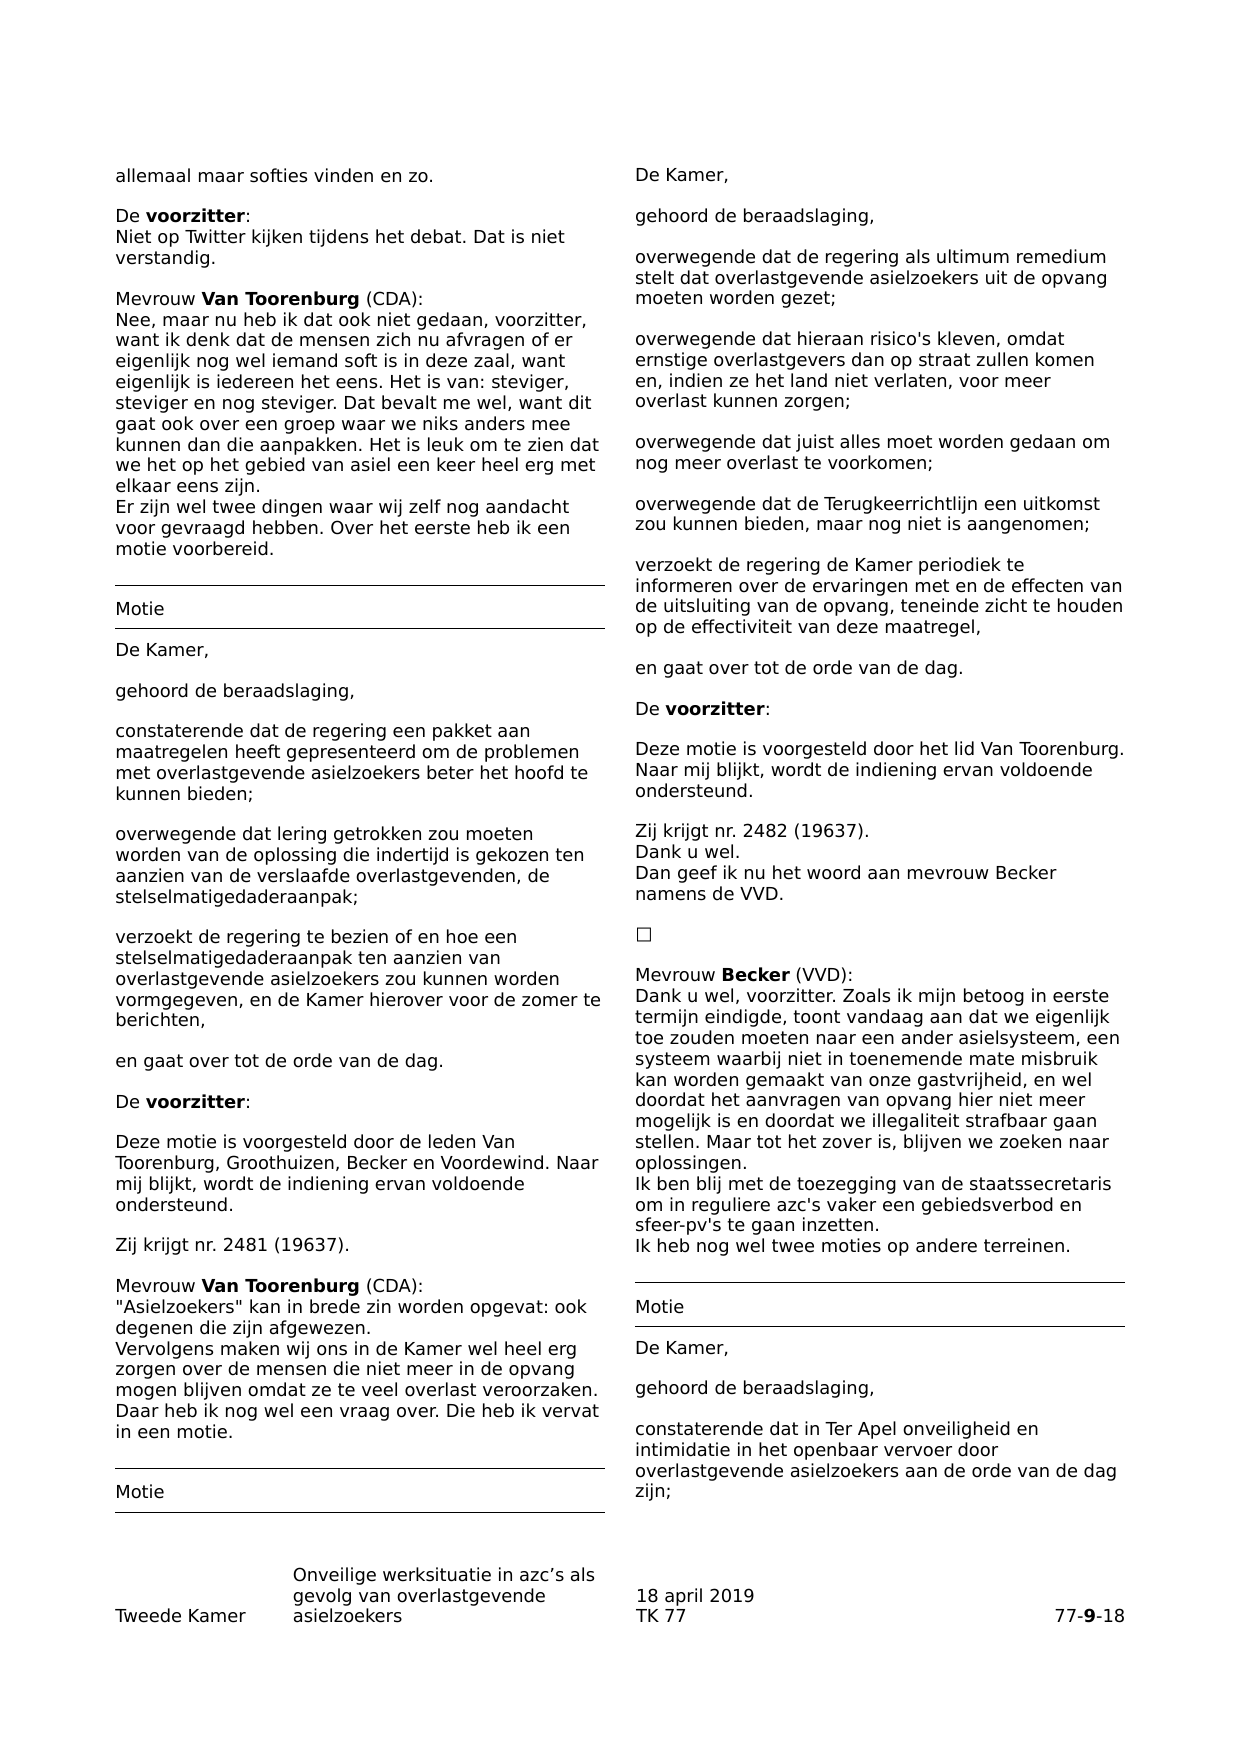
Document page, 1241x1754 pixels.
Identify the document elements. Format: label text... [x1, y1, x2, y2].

text De Kamer, [115, 640, 605, 661]
text Zij krijgt nr. 2481 (19637). [115, 1235, 605, 1256]
text Nee, maar nu heb ik dat ook niet gedaan, voorzitter, want ik denk dat de mensen zich nu afvragen of er eigenlijk nog wel iemand soft is in deze zaal, want eigenlijk is iedereen het eens. Het is van: steviger, steviger en nog steviger. Dat bevalt me wel, want dit gaat ook over een groep waar we niks anders mee kunnen dan die aanpakken. Het is leuk om te zien dat we het op het gebied van asiel een keer heel erg met elkaar eens zijn. [115, 309, 605, 497]
text overwegende dat lering getrokken zou moeten worden van de oplossing die indertijd is gekozen ten aanzien van de verslaafde overlastgevenden, de stelselmatigedaderaanpak; [115, 824, 605, 907]
text Mevrouw Becker (VVD): [635, 965, 1125, 986]
text Motie [635, 1297, 1125, 1317]
text Er zijn wel twee dingen waar wij zelf nog aandacht voor gevraagd hebben. Over het eerste heb ik een motie voorbereid. [115, 497, 605, 559]
text constaterende dat in Ter Apel onveiligheid en intimidatie in het openbaar vervoer door overlastgevende asielzoekers aan de orde van de dag zijn; [635, 1419, 1125, 1502]
text constaterende dat de regering een pakket aan maatregelen heeft gepresenteerd om de problemen met overlastgevende asielzoekers beter het hoofd te kunnen bieden; [115, 721, 605, 804]
text Mevrouw Van Toorenburg (CDA): [115, 1276, 605, 1297]
text Dan geef ik nu het woord aan mevrouw Becker namens de VVD. [635, 863, 1125, 904]
text ⬜ [635, 924, 1125, 945]
text De voorzitter: [115, 206, 605, 227]
text Zij krijgt nr. 2482 (19637). [635, 821, 1125, 842]
text overwegende dat de Terugkeerrichtlijn een uitkomst zou kunnen bieden, maar nog niet is aangenomen; [635, 493, 1125, 535]
text Motie [115, 1482, 605, 1503]
text overwegende dat de regering als ultimum remedium stelt dat overlastgevende asielzoekers uit de opvang moeten worden gezet; [635, 247, 1125, 309]
text De voorzitter: [635, 698, 1125, 719]
text De Kamer, [635, 1337, 1125, 1358]
text verzoekt de regering te bezien of en hoe een stelselmatigedaderaanpak ten aanzien van overlastgevende asielzoekers zou kunnen worden vormgegeven, en de Kamer hierover voor de zomer te berichten, [115, 927, 605, 1031]
text Deze motie is voorgesteld door het lid Van Toorenburg. Naar mij blijkt, wordt de indiening ervan voldoende ondersteund. [635, 739, 1125, 801]
text De voorzitter: [115, 1092, 605, 1112]
text Ik ben blij met de toezegging van de staatssecretaris om in reguliere azc's vaker een gebiedsverbod en sfeer-pv's te gaan inzetten. [635, 1173, 1125, 1236]
text overwegende dat juist alles moet worden gedaan om nog meer overlast te voorkomen; [635, 432, 1125, 473]
text De Kamer, [635, 165, 1125, 186]
text gehoord de beraadslaging, [115, 681, 605, 701]
text Vervolgens maken wij ons in de Kamer wel heel erg zorgen over de mensen die niet meer in de opvang mogen blijven omdat ze te veel overlast veroorzaken. Daar heb ik nog wel een vraag over. Die heb ik vervat in een motie. [115, 1338, 605, 1442]
text Mevrouw Van Toorenburg (CDA): [115, 288, 605, 309]
text gehoord de beraadslaging, [635, 1378, 1125, 1399]
text en gaat over tot de orde van de dag. [115, 1051, 605, 1072]
text overwegende dat hieraan risico's kleven, omdat ernstige overlastgevers dan op straat zullen komen en, indien ze het land niet verlaten, voor meer overlast kunnen zorgen; [635, 329, 1125, 412]
text Ik heb nog wel twee moties op andere terreinen. [635, 1236, 1125, 1257]
text Dank u wel, voorzitter. Zoals ik mijn betoog in eerste termijn eindigde, toont vandaag aan dat we eigenlijk toe zouden moeten naar een ander asielsysteem, een systeem waarbij niet in toenemende mate misbruik kan worden gemaakt van onze gastvrijheid, en wel doordat het aanvragen van opvang hier niet meer mogelijk is en doordat we illegaliteit strafbaar gaan stellen. Maar tot het zover is, blijven we zoeken naar oplossingen. [635, 986, 1125, 1173]
text allemaal maar softies vinden en zo. [115, 165, 605, 186]
text "Asielzoekers" kan in brede zin worden opgevat: ook degenen die zijn afgewezen. [115, 1297, 605, 1338]
text gehoord de beraadslaging, [635, 206, 1125, 227]
text verzoekt de regering de Kamer periodiek te informeren over de ervaringen met en de effecten van de uitsluiting van de opvang, teneinde zicht te houden op de effectiviteit van deze maatregel, [635, 555, 1125, 638]
text Motie [115, 599, 605, 620]
text Niet op Twitter kijken tijdens het debat. Dat is niet verstandig. [115, 227, 605, 268]
text Dank u wel. [635, 842, 1125, 863]
text en gaat over tot de orde van de dag. [635, 658, 1125, 678]
text Deze motie is voorgesteld door de leden Van Toorenburg, Groothuizen, Becker en Voordewind. Naar mij blijkt, wordt de indiening ervan voldoende ondersteund. [115, 1132, 605, 1215]
